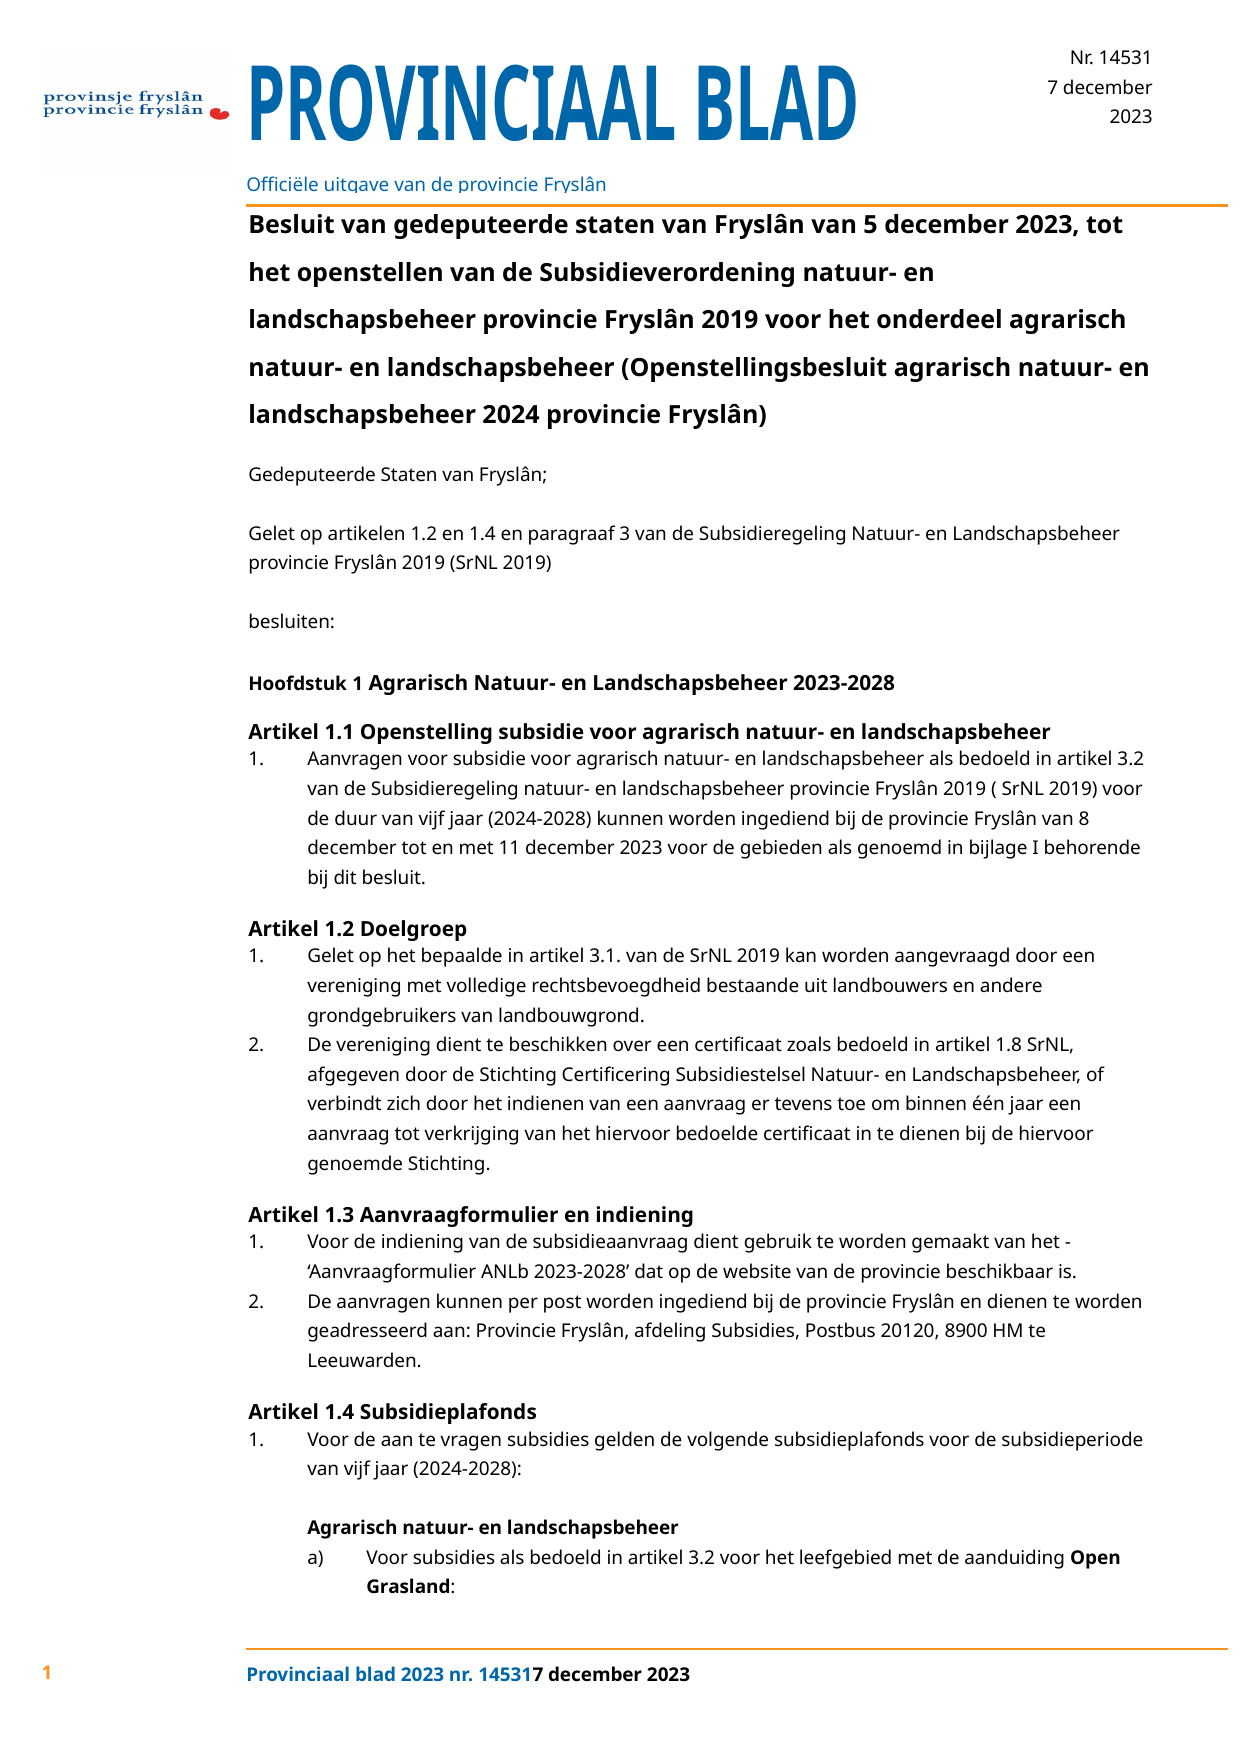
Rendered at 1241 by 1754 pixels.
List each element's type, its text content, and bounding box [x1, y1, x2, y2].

text Gedeputeerde Staten van Fryslân; [248, 461, 1152, 486]
text Artikel 1.1 Openstelling subsidie voor agrarisch natuur- en landschapsbeheer [248, 717, 1152, 746]
list Voor de aan te vragen subsidies gelden de volgende subsidieplafonds voor de subsidieperiode van vijf jaar (2024-2028): [248, 1426, 1152, 1481]
picture [41, 47, 231, 172]
list De vereniging dient te beschikken over een certificaat zoals bedoeld in artikel 1.8 SrNL, afgegeven door de Stichting Certificering Subsidiestelsel Natuur- en Landschapsbeheer, of verbindt zich door het indienen van een aanvraag er tevens toe om binnen één jaar een aanvraag tot verkrijging van het hiervoor bedoelde certificaat in te dienen bij de hiervoor genoemde Stichting. [248, 1031, 1152, 1176]
text Gelet op artikelen 1.2 en 1.4 en paragraaf 3 van de Subsidieregeling Natuur- en Landschapsbeheer provincie Fryslân 2019 (SrNL 2019) [248, 520, 1152, 575]
list Gelet op het bepaalde in artikel 3.1. van de SrNL 2019 kan worden aangevraagd door een vereniging met volledige rechtsbevoegdheid bestaande uit landbouwers en andere grondgebruikers van landbouwgrond. [248, 943, 1152, 1028]
text Artikel 1.3 Aanvraagformulier en indiening [248, 1200, 1152, 1229]
text Artikel 1.2 Doelgroep [248, 914, 1152, 943]
text Artikel 1.4 Subsidieplafonds [248, 1397, 1152, 1426]
text besluiten: [248, 609, 1152, 634]
list Agrarisch natuur- en landschapsbeheer [248, 1514, 1152, 1540]
list Voor de indiening van de subsidieaanvraag dient gebruik te worden gemaakt van het - ‘Aanvraagformulier ANLb 2023-2028’ dat op de website van de provincie beschikbaar is. [248, 1229, 1152, 1284]
list De aanvragen kunnen per post worden ingediend bij de provincie Fryslân en dienen te worden geadresseerd aan: Provincie Fryslân, afdeling Subsidies, Postbus 20120, 8900 HM te Leeuwarden. [248, 1288, 1152, 1373]
text Hoofdstuk 1 Agrarisch Natuur- en Landschapsbeheer 2023-2028 [248, 668, 1152, 696]
list Aanvragen voor subsidie voor agrarisch natuur- en landschapsbeheer als bedoeld in artikel 3.2 van de Subsidieregeling natuur- en landschapsbeheer provincie Fryslân 2019 ( SrNL 2019) voor de duur van vijf jaar (2024-2028) kunnen worden ingediend bij de provincie Fryslân van 8 december tot en met 11 december 2023 voor de gebieden als genoemd in bijlage I behorende bij dit besluit. [248, 746, 1152, 889]
text Besluit van gedeputeerde staten van Fryslân van 5 december 2023, tot het openstellen van de Subsidieverordening natuur- en landschapsbeheer provincie Fryslân 2019 voor het onderdeel agrarisch natuur- en landschapsbeheer (Openstellingsbesluit agrarisch natuur- en landschapsbeheer 2024 provincie Fryslân) [248, 207, 1152, 431]
list Voor subsidies als bedoeld in artikel 3.2 voor het leefgebied met de aanduiding Open Grasland: [307, 1544, 1152, 1599]
